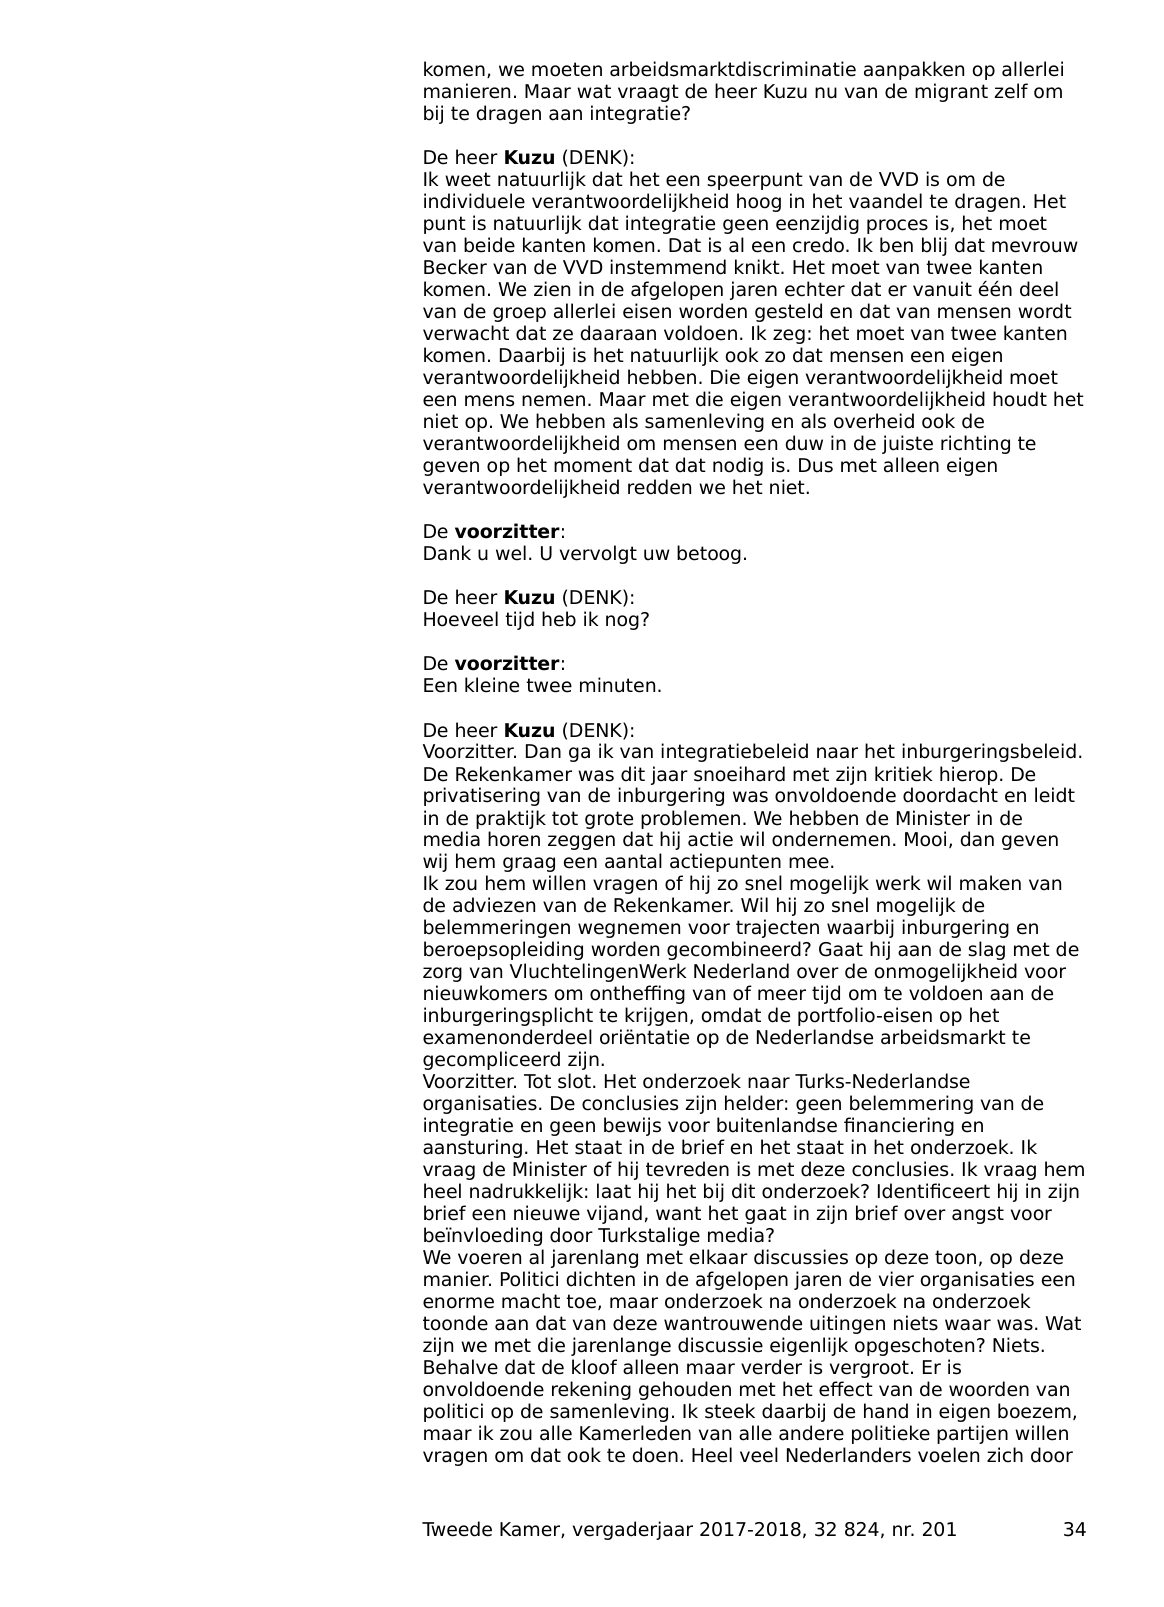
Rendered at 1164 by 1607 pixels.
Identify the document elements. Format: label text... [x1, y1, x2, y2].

text Hoeveel tijd heb ik nog? [422, 609, 1087, 631]
text komen, we moeten arbeidsmarktdiscriminatie aanpakken op allerlei manieren. Maar wat vraagt de heer Kuzu nu van de migrant zelf om bij te dragen aan integratie? [422, 59, 1087, 125]
text Dank u wel. U vervolgt uw betoog. [422, 543, 1087, 565]
text Ik weet natuurlijk dat het een speerpunt van de VVD is om de individuele verantwoordelijkheid hoog in het vaandel te dragen. Het punt is natuurlijk dat integratie geen eenzijdig proces is, het moet van beide kanten komen. Dat is al een credo. Ik ben blij dat mevrouw Becker van de VVD instemmend knikt. Het moet van twee kanten komen. We zien in de afgelopen jaren echter dat er vanuit één deel van de groep allerlei eisen worden gesteld en dat van mensen wordt verwacht dat ze daaraan voldoen. Ik zeg: het moet van twee kanten komen. Daarbij is het natuurlijk ook zo dat mensen een eigen verantwoordelijkheid hebben. Die eigen verantwoordelijkheid moet een mens nemen. Maar met die eigen verantwoordelijkheid houdt het niet op. We hebben als samenleving en als overheid ook de verantwoordelijkheid om mensen een duw in de juiste richting te geven op het moment dat dat nodig is. Dus met alleen eigen verantwoordelijkheid redden we het niet. [422, 169, 1087, 499]
text De heer Kuzu (DENK): [422, 719, 1087, 741]
text Een kleine twee minuten. [422, 675, 1087, 697]
text De heer Kuzu (DENK): [422, 587, 1087, 609]
text Voorzitter. Dan ga ik van integratiebeleid naar het inburgeringsbeleid. De Rekenkamer was dit jaar snoeihard met zijn kritiek hierop. De privatisering van de inburgering was onvoldoende doordacht en leidt in de praktijk tot grote problemen. We hebben de Minister in de media horen zeggen dat hij actie wil ondernemen. Mooi, dan geven wij hem graag een aantal actiepunten mee. [422, 741, 1087, 873]
text Ik zou hem willen vragen of hij zo snel mogelijk werk wil maken van de adviezen van de Rekenkamer. Wil hij zo snel mogelijk de belemmeringen wegnemen voor trajecten waarbij inburgering en beroepsopleiding worden gecombineerd? Gaat hij aan de slag met de zorg van VluchtelingenWerk Nederland over de onmogelijkheid voor nieuwkomers om ontheffing van of meer tijd om te voldoen aan de inburgeringsplicht te krijgen, omdat de portfolio-eisen op het examenonderdeel oriëntatie op de Nederlandse arbeidsmarkt te gecompliceerd zijn. [422, 873, 1087, 1071]
text We voeren al jarenlang met elkaar discussies op deze toon, op deze manier. Politici dichten in de afgelopen jaren de vier organisaties een enorme macht toe, maar onderzoek na onderzoek na onderzoek toonde aan dat van deze wantrouwende uitingen niets waar was. Wat zijn we met die jarenlange discussie eigenlijk opgeschoten? Niets. Behalve dat de kloof alleen maar verder is vergroot. Er is onvoldoende rekening gehouden met het effect van de woorden van politici op de samenleving. Ik steek daarbij de hand in eigen boezem, maar ik zou alle Kamerleden van alle andere politieke partijen willen vragen om dat ook te doen. Heel veel Nederlanders voelen zich door [422, 1247, 1087, 1467]
text De heer Kuzu (DENK): [422, 147, 1087, 169]
text De voorzitter: [422, 653, 1087, 675]
text Voorzitter. Tot slot. Het onderzoek naar Turks-Nederlandse organisaties. De conclusies zijn helder: geen belemmering van de integratie en geen bewijs voor buitenlandse financiering en aansturing. Het staat in de brief en het staat in het onderzoek. Ik vraag de Minister of hij tevreden is met deze conclusies. Ik vraag hem heel nadrukkelijk: laat hij het bij dit onderzoek? Identificeert hij in zijn brief een nieuwe vijand, want het gaat in zijn brief over angst voor beïnvloeding door Turkstalige media? [422, 1071, 1087, 1247]
text De voorzitter: [422, 521, 1087, 543]
